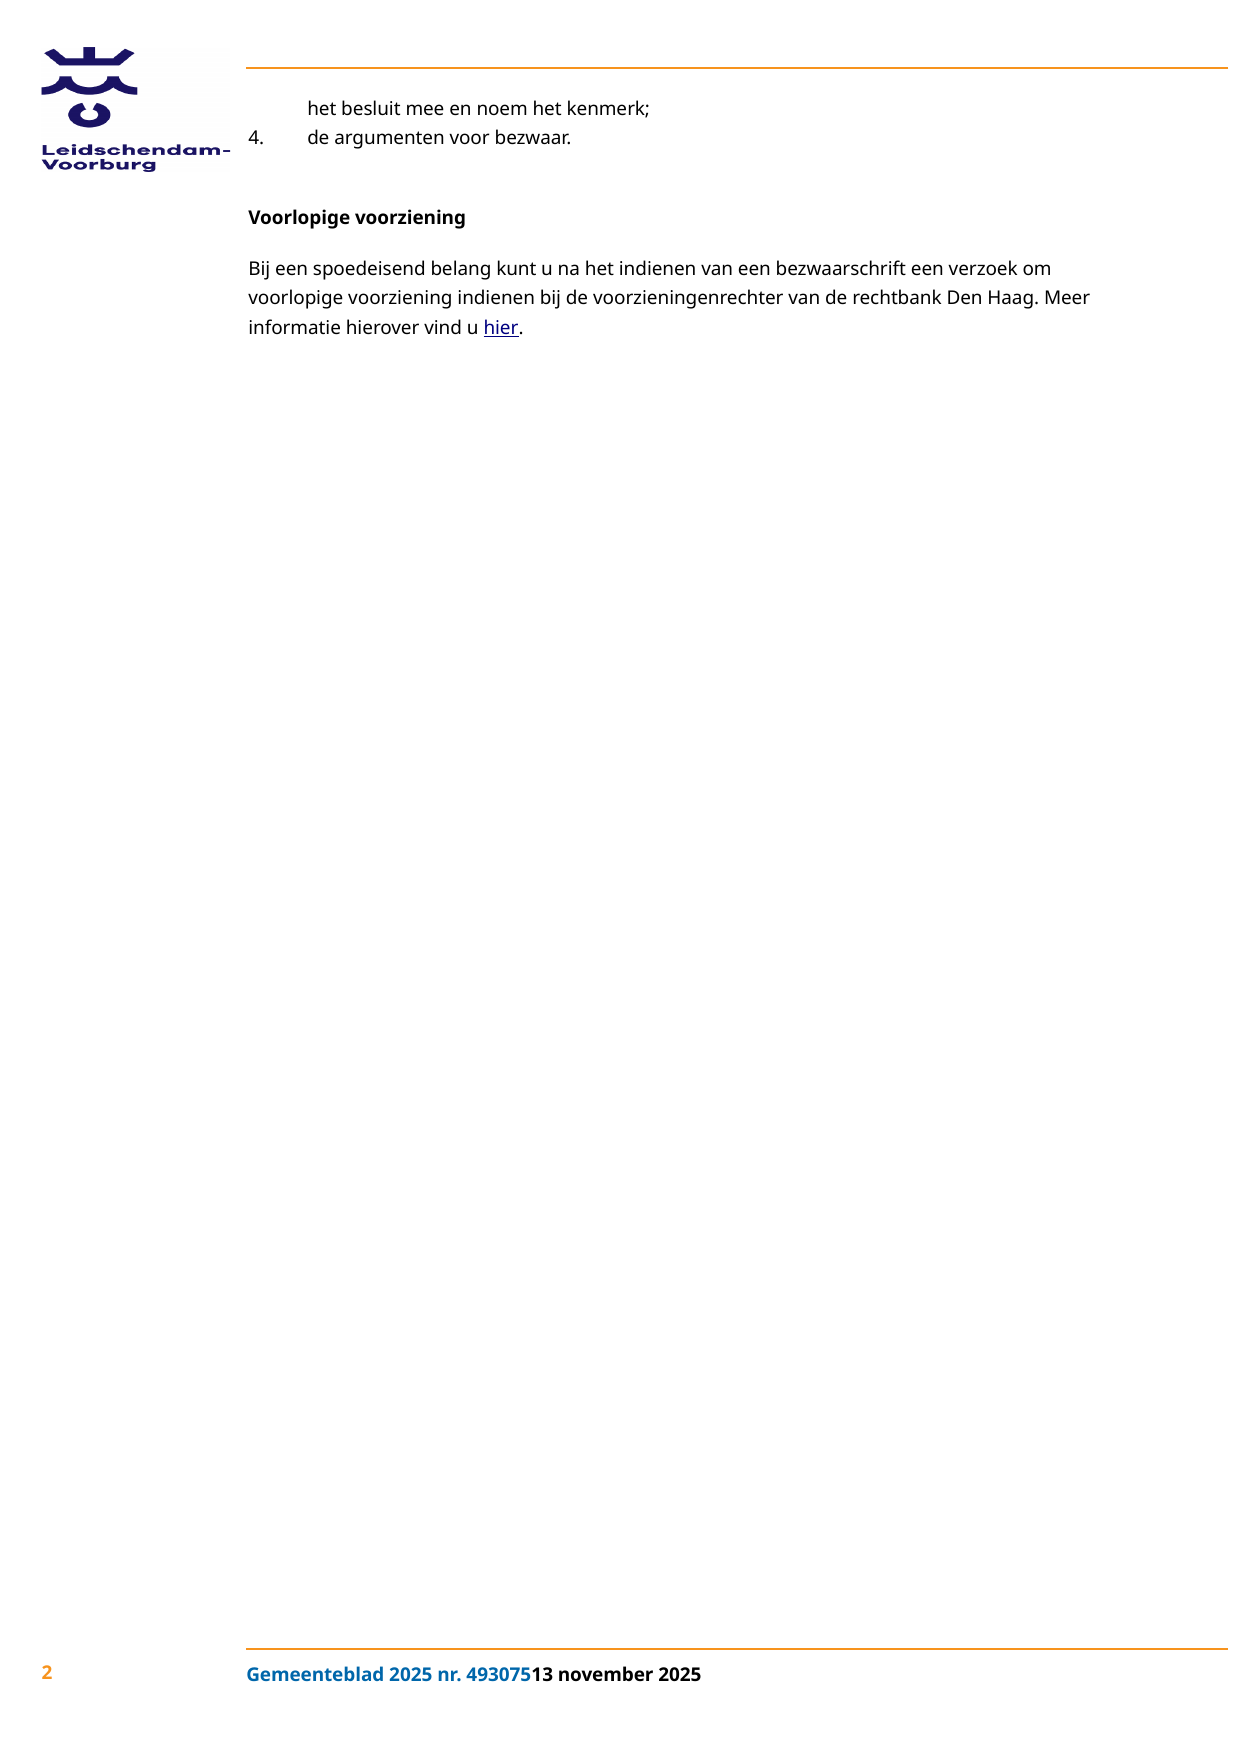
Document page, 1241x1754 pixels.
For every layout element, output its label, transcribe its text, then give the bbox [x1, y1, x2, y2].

list het besluit mee en noem het kenmerk; [248, 95, 1152, 121]
list de argumenten voor bezwaar. [248, 124, 1152, 150]
text Bij een spoedeisend belang kunt u na het indienen van een bezwaarschrift een verzoek om voorlopige voorziening indienen bij de voorzieningenrechter van de rechtbank Den Haag. Meer informatie hierover vind u hier. [248, 255, 1152, 340]
picture [41, 47, 231, 172]
text Voorlopige voorziening [248, 204, 1152, 230]
